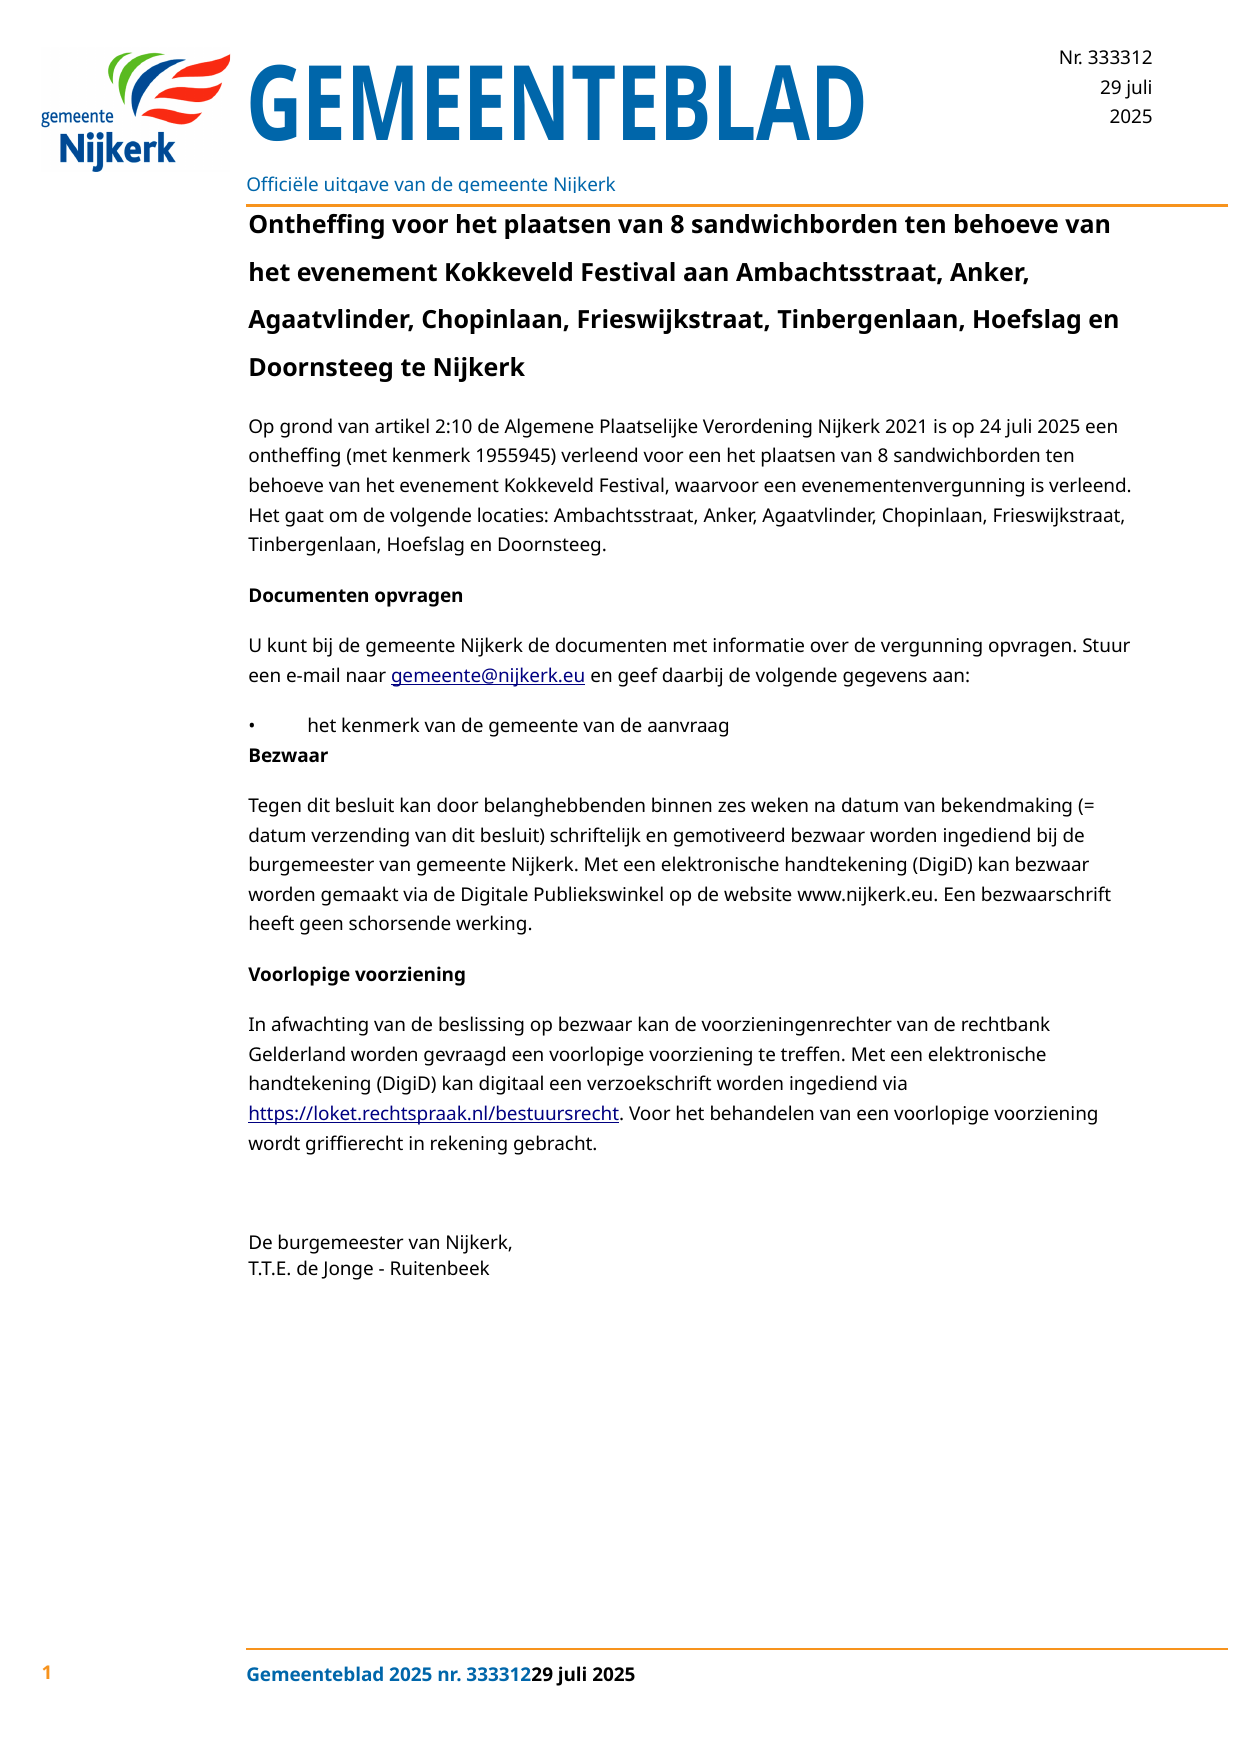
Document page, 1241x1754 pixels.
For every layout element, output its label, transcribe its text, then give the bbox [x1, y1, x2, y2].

text In afwachting van de beslissing op bezwaar kan de voorzieningenrechter van de rechtbank Gelderland worden gevraagd een voorlopige voorziening te treffen. Met een elektronische handtekening (DigiD) kan digitaal een verzoekschrift worden ingediend via https://loket.rechtspraak.nl/bestuursrecht. Voor het behandelen van een voorlopige voorziening wordt griffierecht in rekening gebracht. [248, 1011, 1152, 1156]
text Op grond van artikel 2:10 de Algemene Plaatselijke Verordening Nijkerk 2021 is op 24 juli 2025 een ontheffing (met kenmerk 1955945) verleend voor een het plaatsen van 8 sandwichborden ten behoeve van het evenement Kokkeveld Festival, waarvoor een evenementenvergunning is verleend. Het gaat om de volgende locaties: Ambachtsstraat, Anker, Agaatvlinder, Chopinlaan, Frieswijkstraat, Tinbergenlaan, Hoefslag en Doornsteeg. [248, 413, 1152, 557]
text Bezwaar [248, 742, 1152, 768]
text Voorlopige voorziening [248, 961, 1152, 987]
text Documenten opvragen [248, 582, 1152, 608]
text U kunt bij de gemeente Nijkerk de documenten met informatie over de vergunning opvragen. Stuur een e-mail naar gemeente@nijkerk.eu en geef daarbij de volgende gegevens aan: [248, 632, 1152, 688]
text De burgemeester van Nijkerk, [248, 1229, 1152, 1255]
text Ontheffing voor het plaatsen van 8 sandwichborden ten behoeve van het evenement Kokkeveld Festival aan Ambachtsstraat, Anker, Agaatvlinder, Chopinlaan, Frieswijkstraat, Tinbergenlaan, Hoefslag en Doornsteeg te Nijkerk [248, 207, 1152, 384]
text T.T.E. de Jonge - Ruitenbeek [248, 1255, 1152, 1281]
list het kenmerk van de gemeente van de aanvraag [248, 712, 1152, 738]
picture [41, 47, 231, 172]
text Tegen dit besluit kan door belanghebbenden binnen zes weken na datum van bekendmaking (= datum verzending van dit besluit) schriftelijk en gemotiveerd bezwaar worden ingediend bij de burgemeester van gemeente Nijkerk. Met een elektronische handtekening (DigiD) kan bezwaar worden gemaakt via de Digitale Publiekswinkel op de website www.nijkerk.eu. Een bezwaarschrift heeft geen schorsende werking. [248, 792, 1152, 936]
